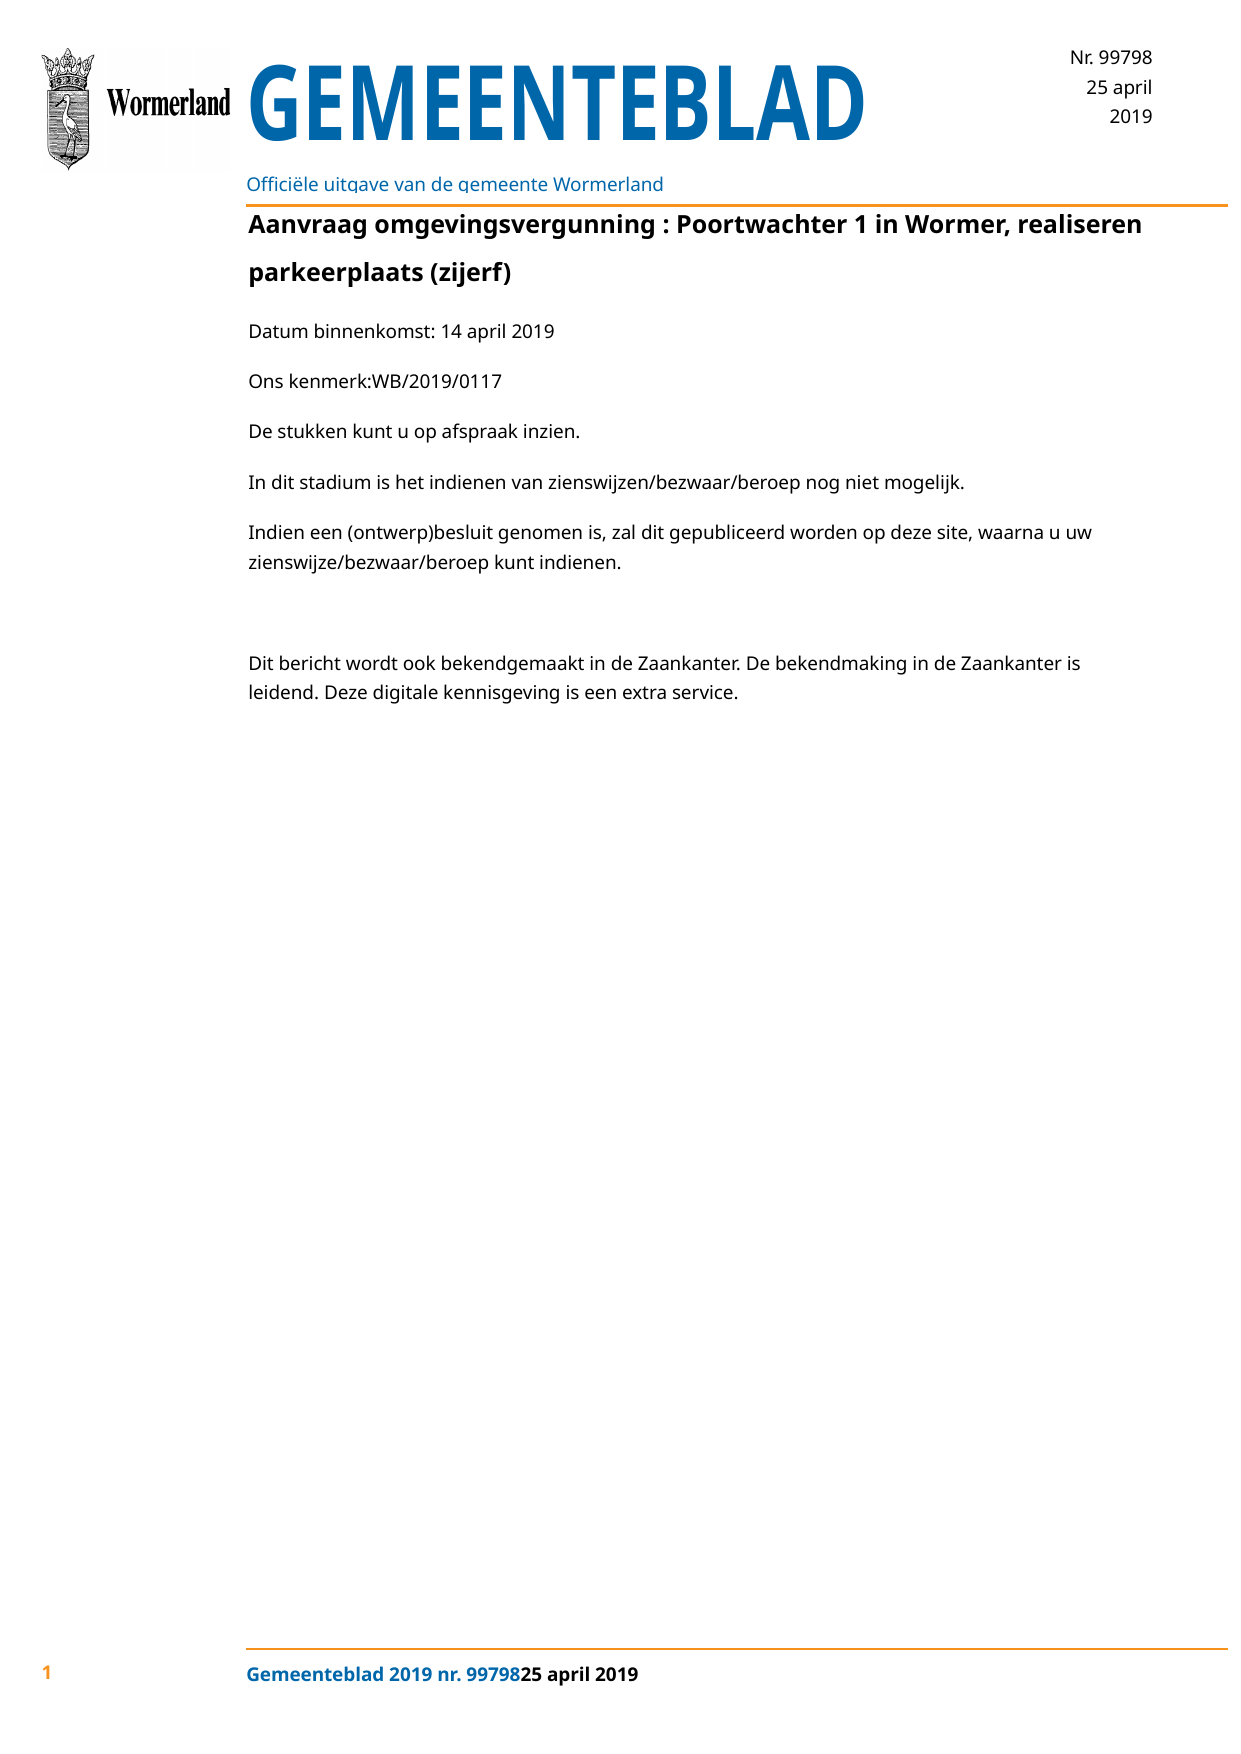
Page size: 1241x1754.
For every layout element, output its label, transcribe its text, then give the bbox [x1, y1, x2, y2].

text Ons kenmerk:WB/2019/0117 [248, 368, 1152, 394]
text Aanvraag omgevingsvergunning : Poortwachter 1 in Wormer, realiseren parkeerplaats (zijerf) [248, 207, 1152, 288]
text In dit stadium is het indienen van zienswijzen/bezwaar/beroep nog niet mogelijk. [248, 469, 1152, 495]
text Indien een (ontwerp)besluit genomen is, zal dit gepubliceerd worden op deze site, waarna u uw zienswijze/bezwaar/beroep kunt indienen. [248, 519, 1152, 575]
text Datum binnenkomst: 14 april 2019 [248, 318, 1152, 344]
picture [41, 47, 231, 172]
text De stukken kunt u op afspraak inzien. [248, 419, 1152, 444]
text Dit bericht wordt ook bekendgemaakt in de Zaankanter. De bekendmaking in de Zaankanter is leidend. Deze digitale kennisgeving is een extra service. [248, 650, 1152, 705]
